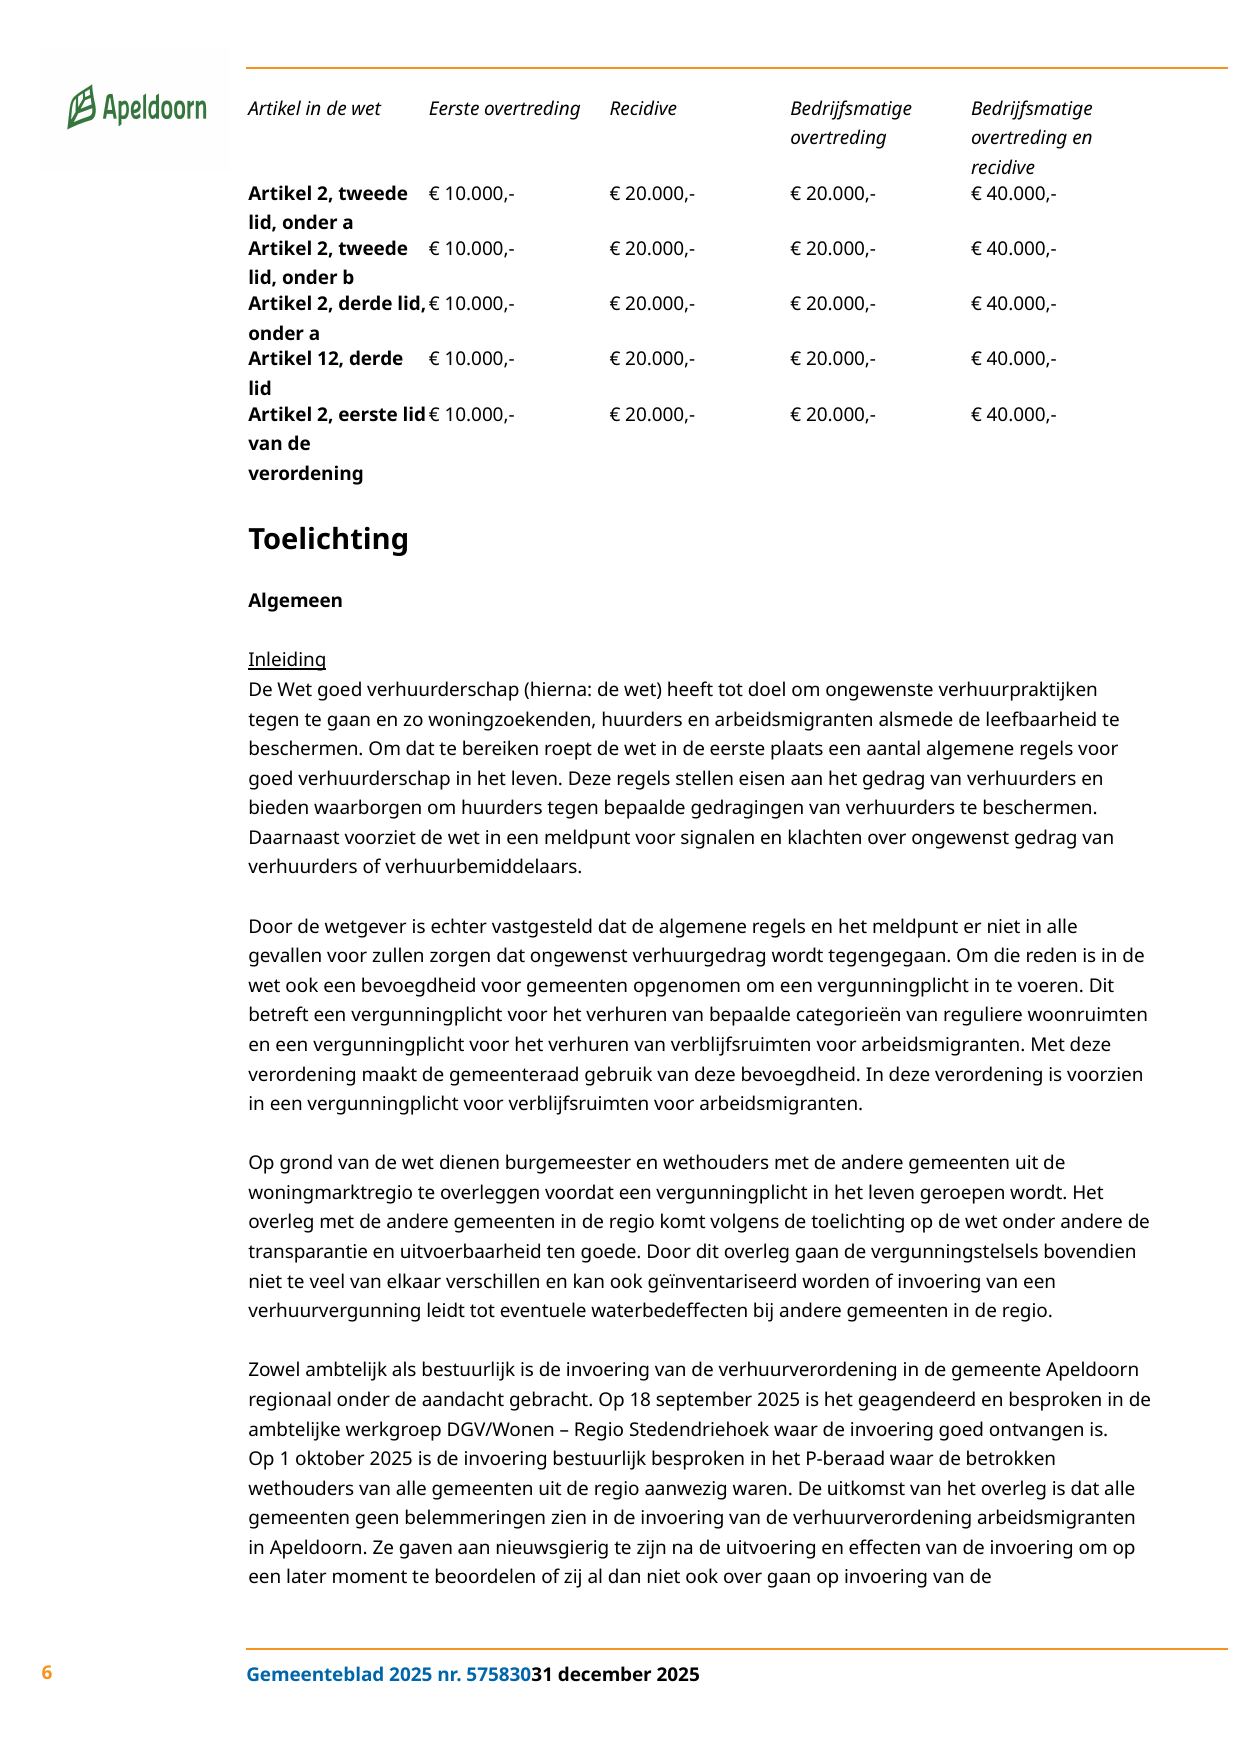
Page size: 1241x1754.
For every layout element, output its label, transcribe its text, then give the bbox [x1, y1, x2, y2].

table_cell € 20.000,- [790, 401, 971, 486]
table_cell € 40.000,- [971, 180, 1152, 235]
table_cell Bedrijfsmatige overtreding [790, 95, 971, 180]
text Inleiding [248, 647, 1152, 672]
text Algemeen [248, 587, 1152, 613]
table_cell € 20.000,- [609, 290, 790, 346]
table_cell € 20.000,- [790, 180, 971, 235]
table_cell Artikel 2, tweede lid, onder a [248, 180, 429, 235]
text Op 1 oktober 2025 is de invoering bestuurlijk besproken in het P-beraad waar de betrokken wethouders van alle gemeenten uit de regio aanwezig waren. De uitkomst van het overleg is dat alle gemeenten geen belemmeringen zien in de invoering van de verhuurverordening arbeidsmigranten in Apeldoorn. Ze gaven aan nieuwsgierig te zijn na de uitvoering en effecten van de invoering om op een later moment te beoordelen of zij al dan niet ook over gaan op invoering van de [248, 1445, 1152, 1589]
table_cell € 40.000,- [971, 235, 1152, 290]
table_cell € 20.000,- [790, 235, 971, 290]
table_cell Artikel 2, eerste lid van de verordening [248, 401, 429, 486]
table_cell € 10.000,- [429, 346, 609, 401]
table_cell € 10.000,- [429, 235, 609, 290]
table_cell € 10.000,- [429, 290, 609, 346]
text De Wet goed verhuurderschap (hierna: de wet) heeft tot doel om ongewenste verhuurpraktijken tegen te gaan en zo woningzoekenden, huurders en arbeidsmigranten alsmede de leefbaarheid te beschermen. Om dat te bereiken roept de wet in de eerste plaats een aantal algemene regels voor goed verhuurderschap in het leven. Deze regels stellen eisen aan het gedrag van verhuurders en bieden waarborgen om huurders tegen bepaalde gedragingen van verhuurders te beschermen. Daarnaast voorziet de wet in een meldpunt voor signalen en klachten over ongewenst gedrag van verhuurders of verhuurbemiddelaars. [248, 676, 1152, 879]
picture [41, 47, 231, 172]
text Toelichting [248, 519, 1152, 558]
table_cell Eerste overtreding [429, 95, 609, 180]
table_cell € 40.000,- [971, 290, 1152, 346]
table_cell € 10.000,- [429, 180, 609, 235]
table_cell Artikel 2, derde lid, onder a [248, 290, 429, 346]
table_cell Bedrijfsmatige overtreding en recidive [971, 95, 1152, 180]
text Zowel ambtelijk als bestuurlijk is de invoering van de verhuurverordening in de gemeente Apeldoorn regionaal onder de aandacht gebracht. Op 18 september 2025 is het geagendeerd en besproken in de ambtelijke werkgroep DGV/Wonen – Regio Stedendriehoek waar de invoering goed ontvangen is. [248, 1357, 1152, 1442]
table_cell Artikel 12, derde lid [248, 346, 429, 401]
table_cell € 20.000,- [609, 180, 790, 235]
table_cell € 20.000,- [609, 346, 790, 401]
table_cell € 20.000,- [790, 290, 971, 346]
text Op grond van de wet dienen burgemeester en wethouders met de andere gemeenten uit de woningmarktregio te overleggen voordat een vergunningplicht in het leven geroepen wordt. Het overleg met de andere gemeenten in de regio komt volgens de toelichting op de wet onder andere de transparantie en uitvoerbaarheid ten goede. Door dit overleg gaan de vergunningstelsels bovendien niet te veel van elkaar verschillen en kan ook geïnventariseerd worden of invoering van een verhuurvergunning leidt tot eventuele waterbedeffecten bij andere gemeenten in de regio. [248, 1149, 1152, 1323]
table_cell € 40.000,- [971, 401, 1152, 486]
table_cell € 40.000,- [971, 346, 1152, 401]
table_cell Artikel in de wet [248, 95, 429, 180]
table_cell € 20.000,- [609, 235, 790, 290]
table_cell € 20.000,- [609, 401, 790, 486]
table_cell Recidive [609, 95, 790, 180]
text Door de wetgever is echter vastgesteld dat de algemene regels en het meldpunt er niet in alle gevallen voor zullen zorgen dat ongewenst verhuurgedrag wordt tegengegaan. Om die reden is in de wet ook een bevoegdheid voor gemeenten opgenomen om een vergunningplicht in te voeren. Dit betreft een vergunningplicht voor het verhuren van bepaalde categorieën van reguliere woonruimten en een vergunningplicht voor het verhuren van verblijfsruimten voor arbeidsmigranten. Met deze verordening maakt de gemeenteraad gebruik van deze bevoegdheid. In deze verordening is voorzien in een vergunningplicht voor verblijfsruimten voor arbeidsmigranten. [248, 913, 1152, 1116]
table_cell € 10.000,- [429, 401, 609, 486]
table_cell € 20.000,- [790, 346, 971, 401]
table_cell Artikel 2, tweede lid, onder b [248, 235, 429, 290]
